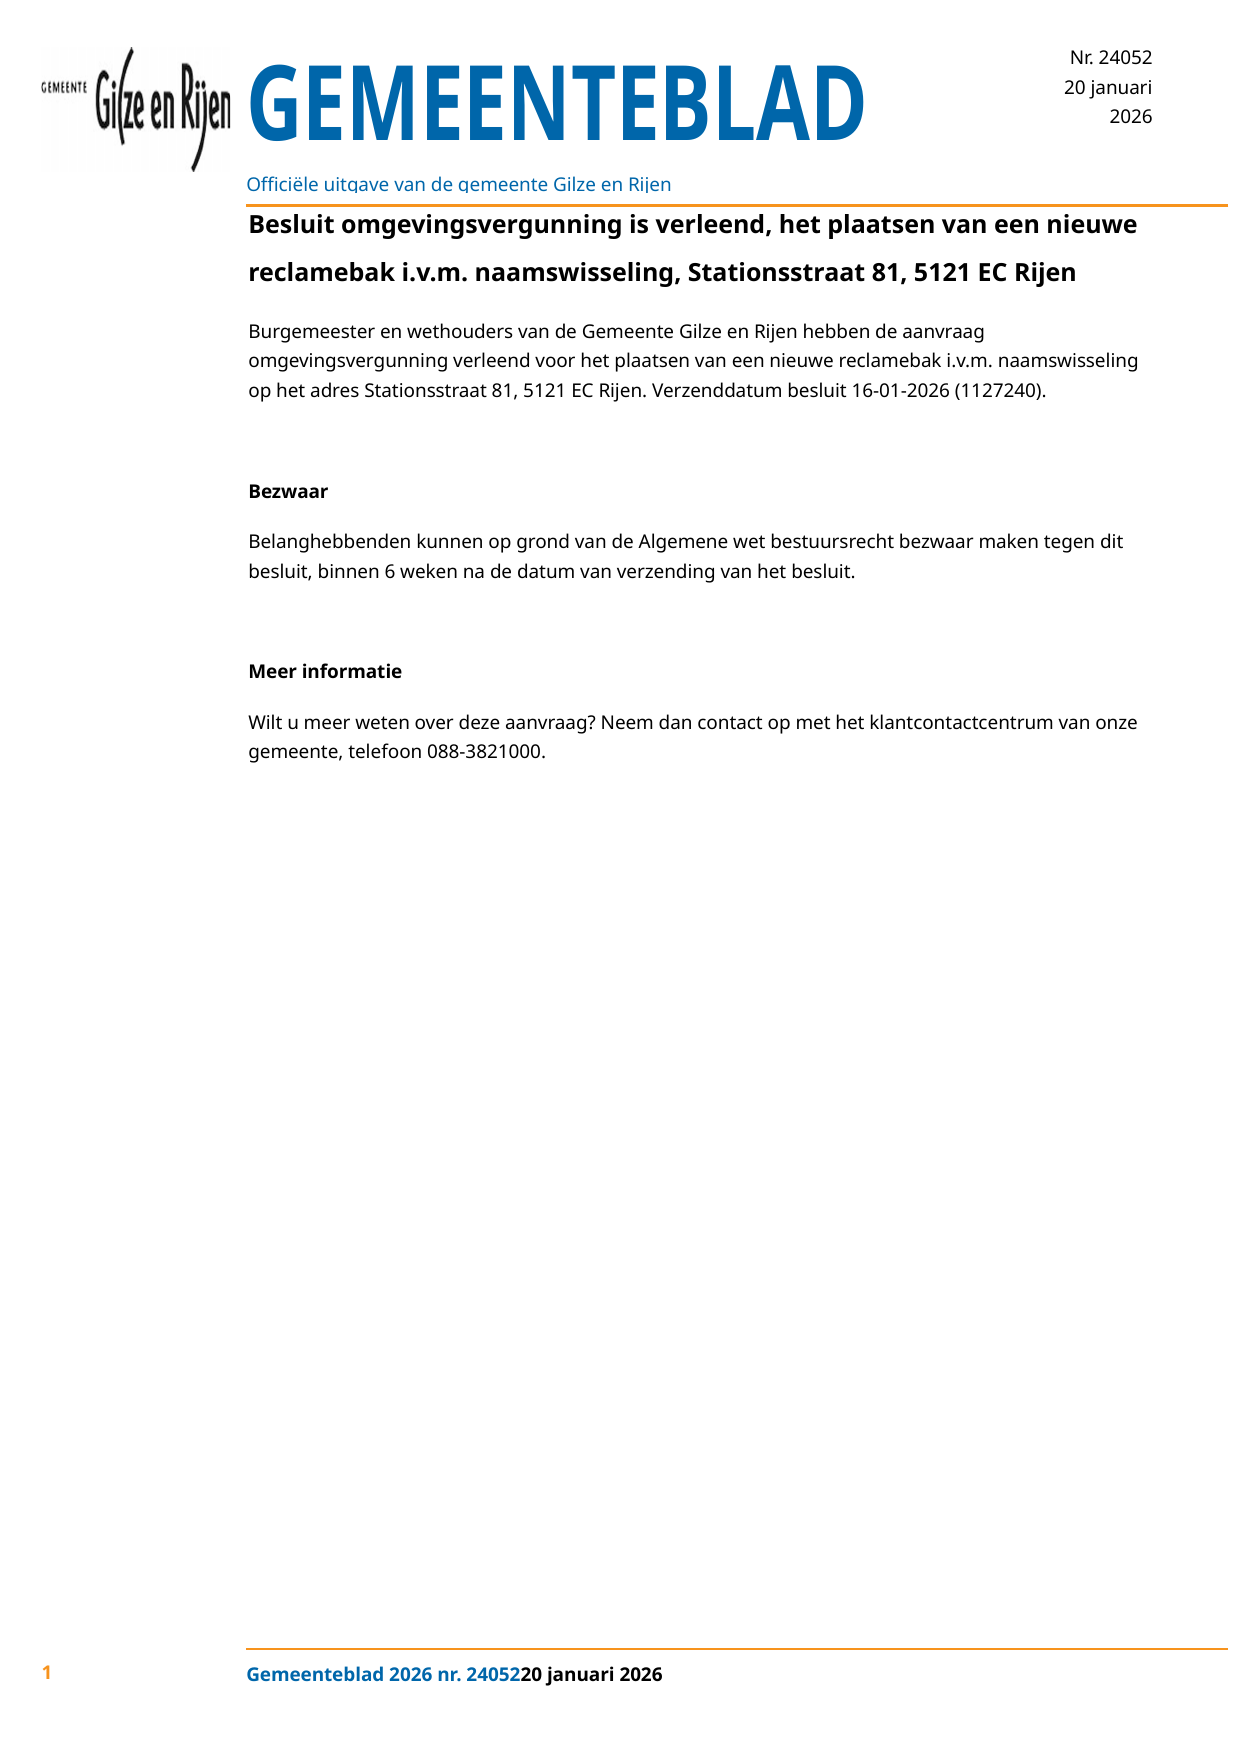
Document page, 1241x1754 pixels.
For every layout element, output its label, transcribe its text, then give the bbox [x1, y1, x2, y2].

text Meer informatie [248, 659, 1152, 684]
picture [41, 47, 231, 172]
text Besluit omgevingsvergunning is verleend, het plaatsen van een nieuwe reclamebak i.v.m. naamswisseling, Stationsstraat 81, 5121 EC Rijen [248, 207, 1152, 288]
text Bezwaar [248, 478, 1152, 504]
text Belanghebbenden kunnen op grond van de Algemene wet bestuursrecht bezwaar maken tegen dit besluit, binnen 6 weken na de datum van verzending van het besluit. [248, 528, 1152, 584]
text Wilt u meer weten over deze aanvraag? Neem dan contact op met het klantcontactcentrum van onze gemeente, telefoon 088-3821000. [248, 709, 1152, 764]
text Burgemeester en wethouders van de Gemeente Gilze en Rijen hebben de aanvraag omgevingsvergunning verleend voor het plaatsen van een nieuwe reclamebak i.v.m. naamswisseling op het adres Stationsstraat 81, 5121 EC Rijen. Verzenddatum besluit 16-01-2026 (1127240). [248, 318, 1152, 403]
